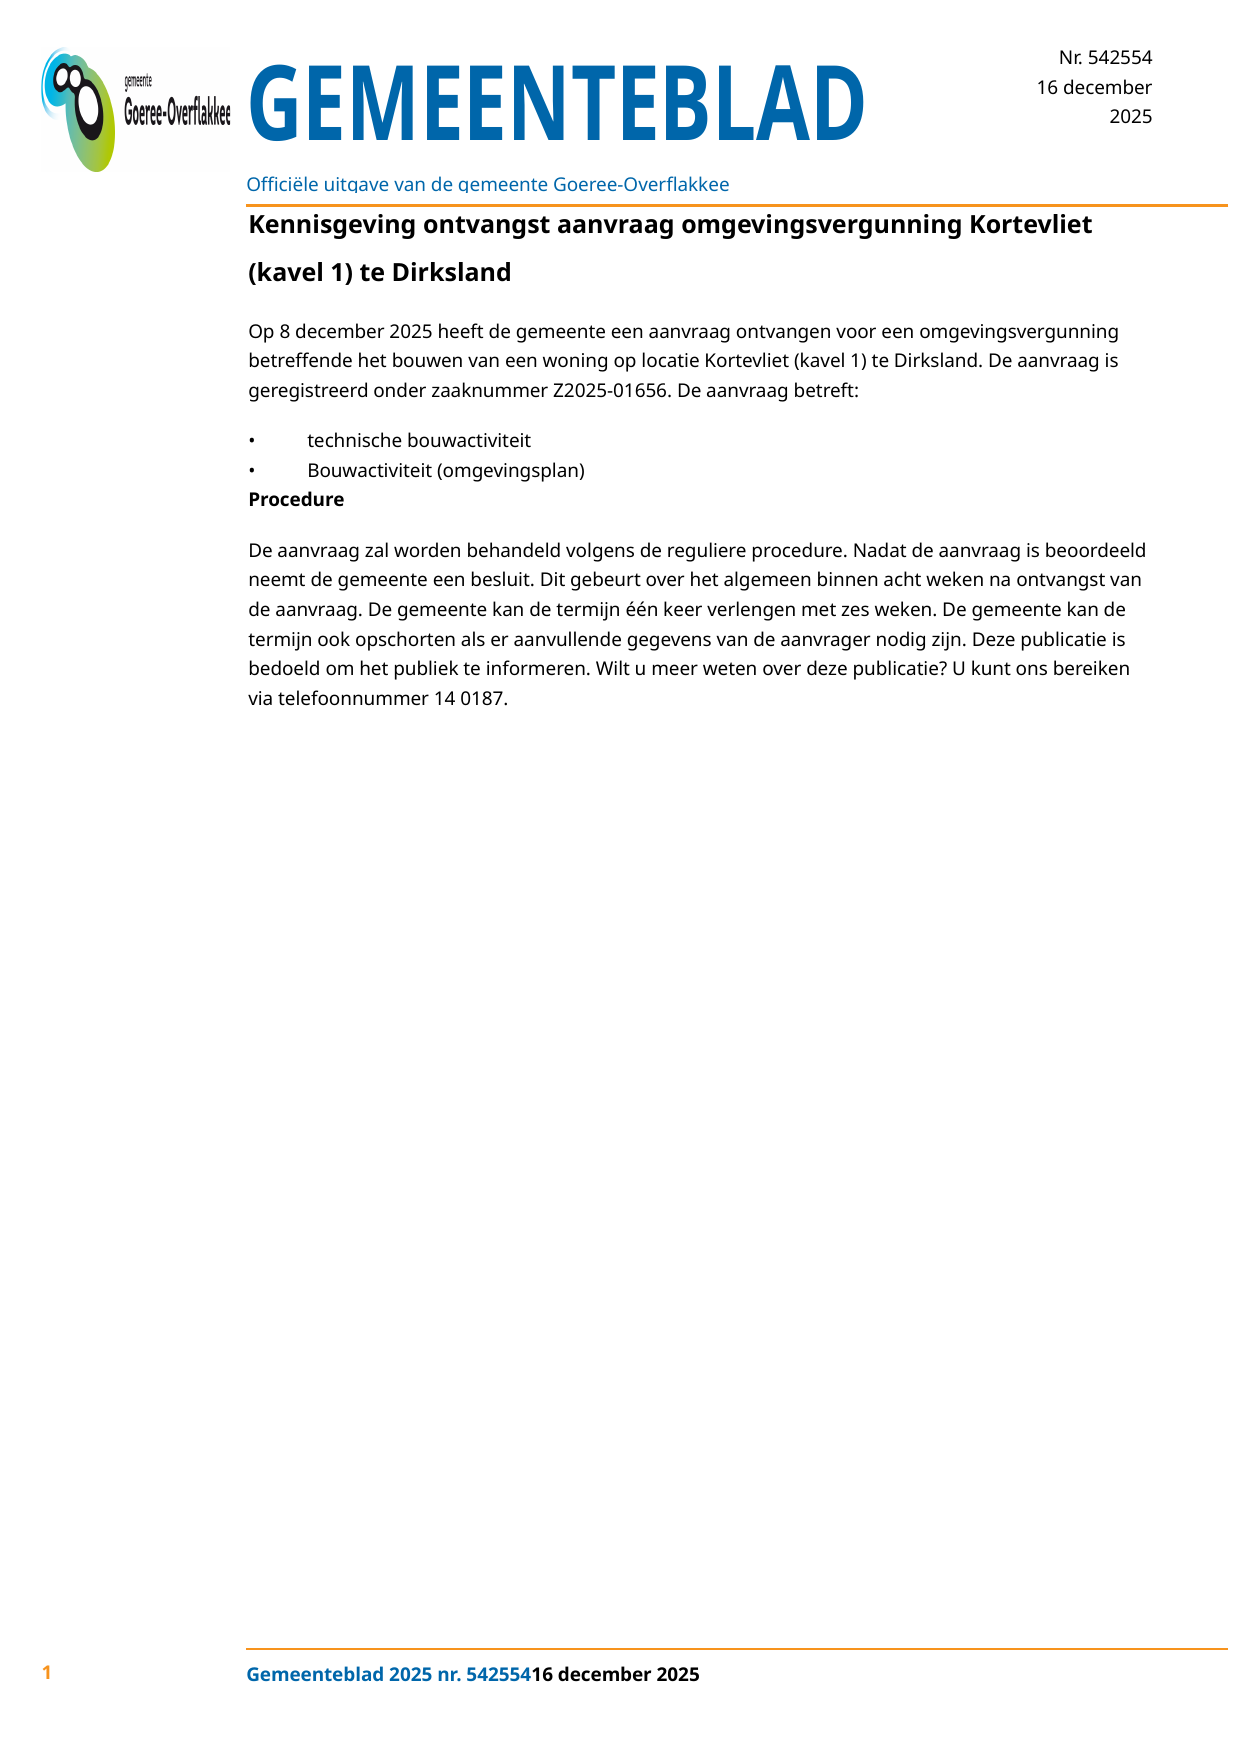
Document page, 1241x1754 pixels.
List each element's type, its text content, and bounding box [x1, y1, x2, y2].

text Kennisgeving ontvangst aanvraag omgevingsvergunning Kortevliet (kavel 1) te Dirksland [248, 207, 1152, 288]
list Bouwactiviteit (omgevingsplan) [248, 457, 1152, 483]
text Op 8 december 2025 heeft de gemeente een aanvraag ontvangen voor een omgevingsvergunning betreffende het bouwen van een woning op locatie Kortevliet (kavel 1) te Dirksland. De aanvraag is geregistreerd onder zaaknummer Z2025-01656. De aanvraag betreft: [248, 318, 1152, 403]
text De aanvraag zal worden behandeld volgens de reguliere procedure. Nadat de aanvraag is beoordeeld neemt de gemeente een besluit. Dit gebeurt over het algemeen binnen acht weken na ontvangst van de aanvraag. De gemeente kan de termijn één keer verlengen met zes weken. De gemeente kan de termijn ook opschorten als er aanvullende gegevens van de aanvrager nodig zijn. Deze publicatie is bedoeld om het publiek te informeren. Wilt u meer weten over deze publicatie? U kunt ons bereiken via telefoonnummer 14 0187. [248, 537, 1152, 711]
picture [41, 47, 231, 172]
list technische bouwactiviteit [248, 427, 1152, 453]
text Procedure [248, 487, 1152, 512]
